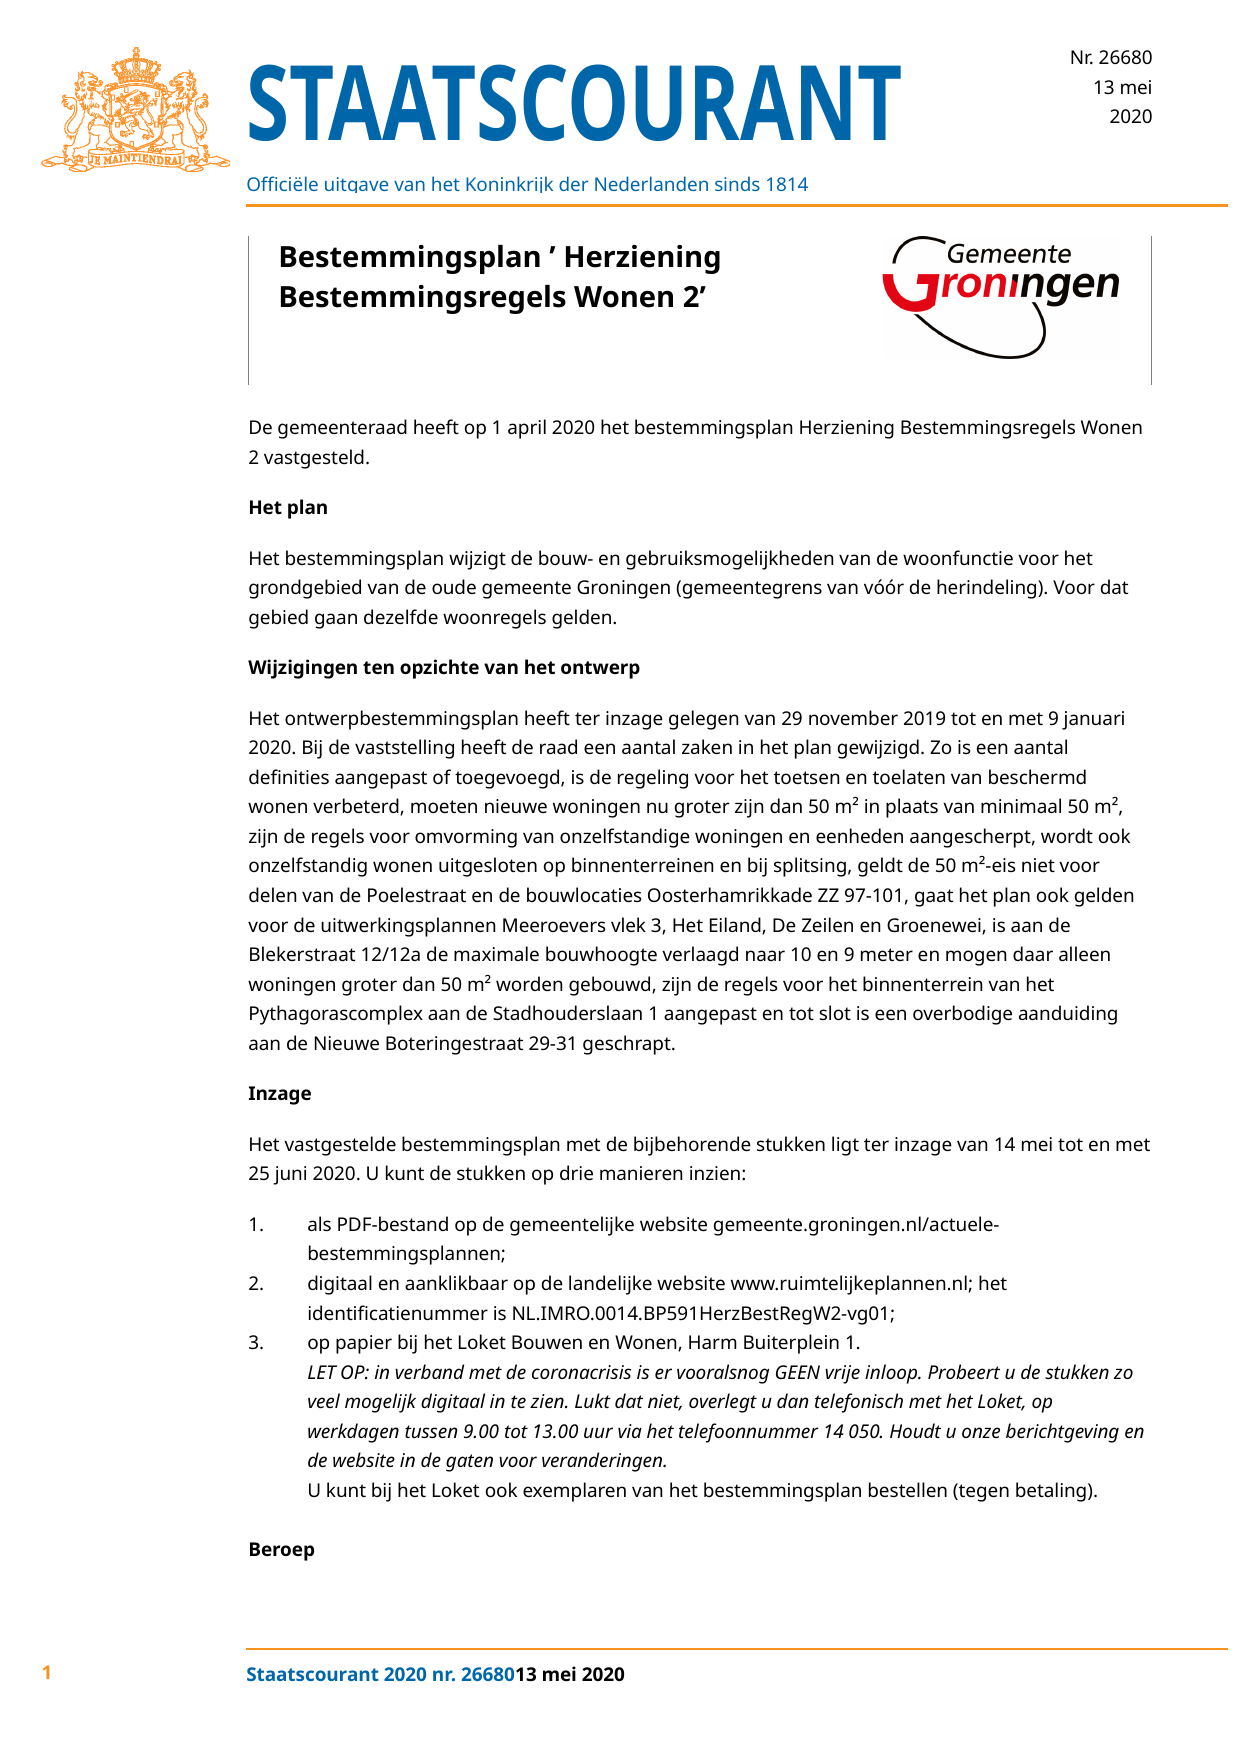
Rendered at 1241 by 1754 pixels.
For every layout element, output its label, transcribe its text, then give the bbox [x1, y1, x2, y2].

list op papier bij het Loket Bouwen en Wonen, Harm Buiterplein 1. [248, 1329, 1152, 1355]
list als PDF-bestand op de gemeentelijke website gemeente.groningen.nl/actuele-bestemmingsplannen; [248, 1211, 1152, 1266]
text Het ontwerpbestemmingsplan heeft ter inzage gelegen van 29 november 2019 tot en met 9 januari 2020. Bij de vaststelling heeft de raad een aantal zaken in het plan gewijzigd. Zo is een aantal definities aangepast of toegevoegd, is de regeling voor het toetsen en toelaten van beschermd wonen verbeterd, moeten nieuwe woningen nu groter zijn dan 50 m² in plaats van minimaal 50 m², zijn de regels voor omvorming van onzelfstandige woningen en eenheden aangescherpt, wordt ook onzelfstandig wonen uitgesloten op binnenterreinen en bij splitsing, geldt de 50 m²-eis niet voor delen van de Poelestraat en de bouwlocaties Oosterhamrikkade ZZ 97-101, gaat het plan ook gelden voor de uitwerkingsplannen Meeroevers vlek 3, Het Eiland, De Zeilen en Groenewei, is aan de Blekerstraat 12/12a de maximale bouwhoogte verlaagd naar 10 en 9 meter en mogen daar alleen woningen groter dan 50 m² worden gebouwd, zijn de regels voor het binnenterrein van het Pythagorascomplex aan de Stadhouderslaan 1 aangepast en tot slot is een overbodige aanduiding aan de Nieuwe Boteringestraat 29-31 geschrapt. [248, 705, 1152, 1056]
list U kunt bij het Loket ook exemplaren van het bestemmingsplan bestellen (tegen betaling). [248, 1477, 1152, 1503]
text Het plan [248, 494, 1152, 520]
text Wijzigingen ten opzichte van het ontwerp [248, 654, 1152, 680]
text Beroep [248, 1536, 1152, 1562]
table_header [850, 236, 1151, 385]
text Het bestemmingsplan wijzigt de bouw- en gebruiksmogelijkheden van de woonfunctie voor het grondgebied van de oude gemeente Groningen (gemeentegrens van vóór de herindeling). Voor dat gebied gaan dezelfde woonregels gelden. [248, 545, 1152, 629]
text Het vastgestelde bestemmingsplan met de bijbehorende stukken ligt ter inzage van 14 mei tot en met 25 juni 2020. U kunt de stukken op drie manieren inzien: [248, 1131, 1152, 1186]
text Inzage [248, 1081, 1152, 1106]
picture [882, 236, 1119, 359]
list digitaal en aanklikbaar op de landelijke website www.ruimtelijkeplannen.nl; het identificatienummer is NL.IMRO.0014.BP591HerzBestRegW2-vg01; [248, 1270, 1152, 1325]
table_header Bestemmingsplan ’ Herziening Bestemmingsregels Wonen 2’ [249, 236, 850, 385]
list LET OP: in verband met de coronacrisis is er vooralsnog GEEN vrije inloop. Probeert u de stukken zo veel mogelijk digitaal in te zien. Lukt dat niet, overlegt u dan telefonisch met het Loket, op werkdagen tussen 9.00 tot 13.00 uur via het telefoonnummer 14 050. Houdt u onze berichtgeving en de website in de gaten voor veranderingen. [248, 1359, 1152, 1473]
text De gemeenteraad heeft op 1 april 2020 het bestemmingsplan Herziening Bestemmingsregels Wonen 2 vastgesteld. [248, 414, 1152, 469]
picture [41, 47, 231, 172]
